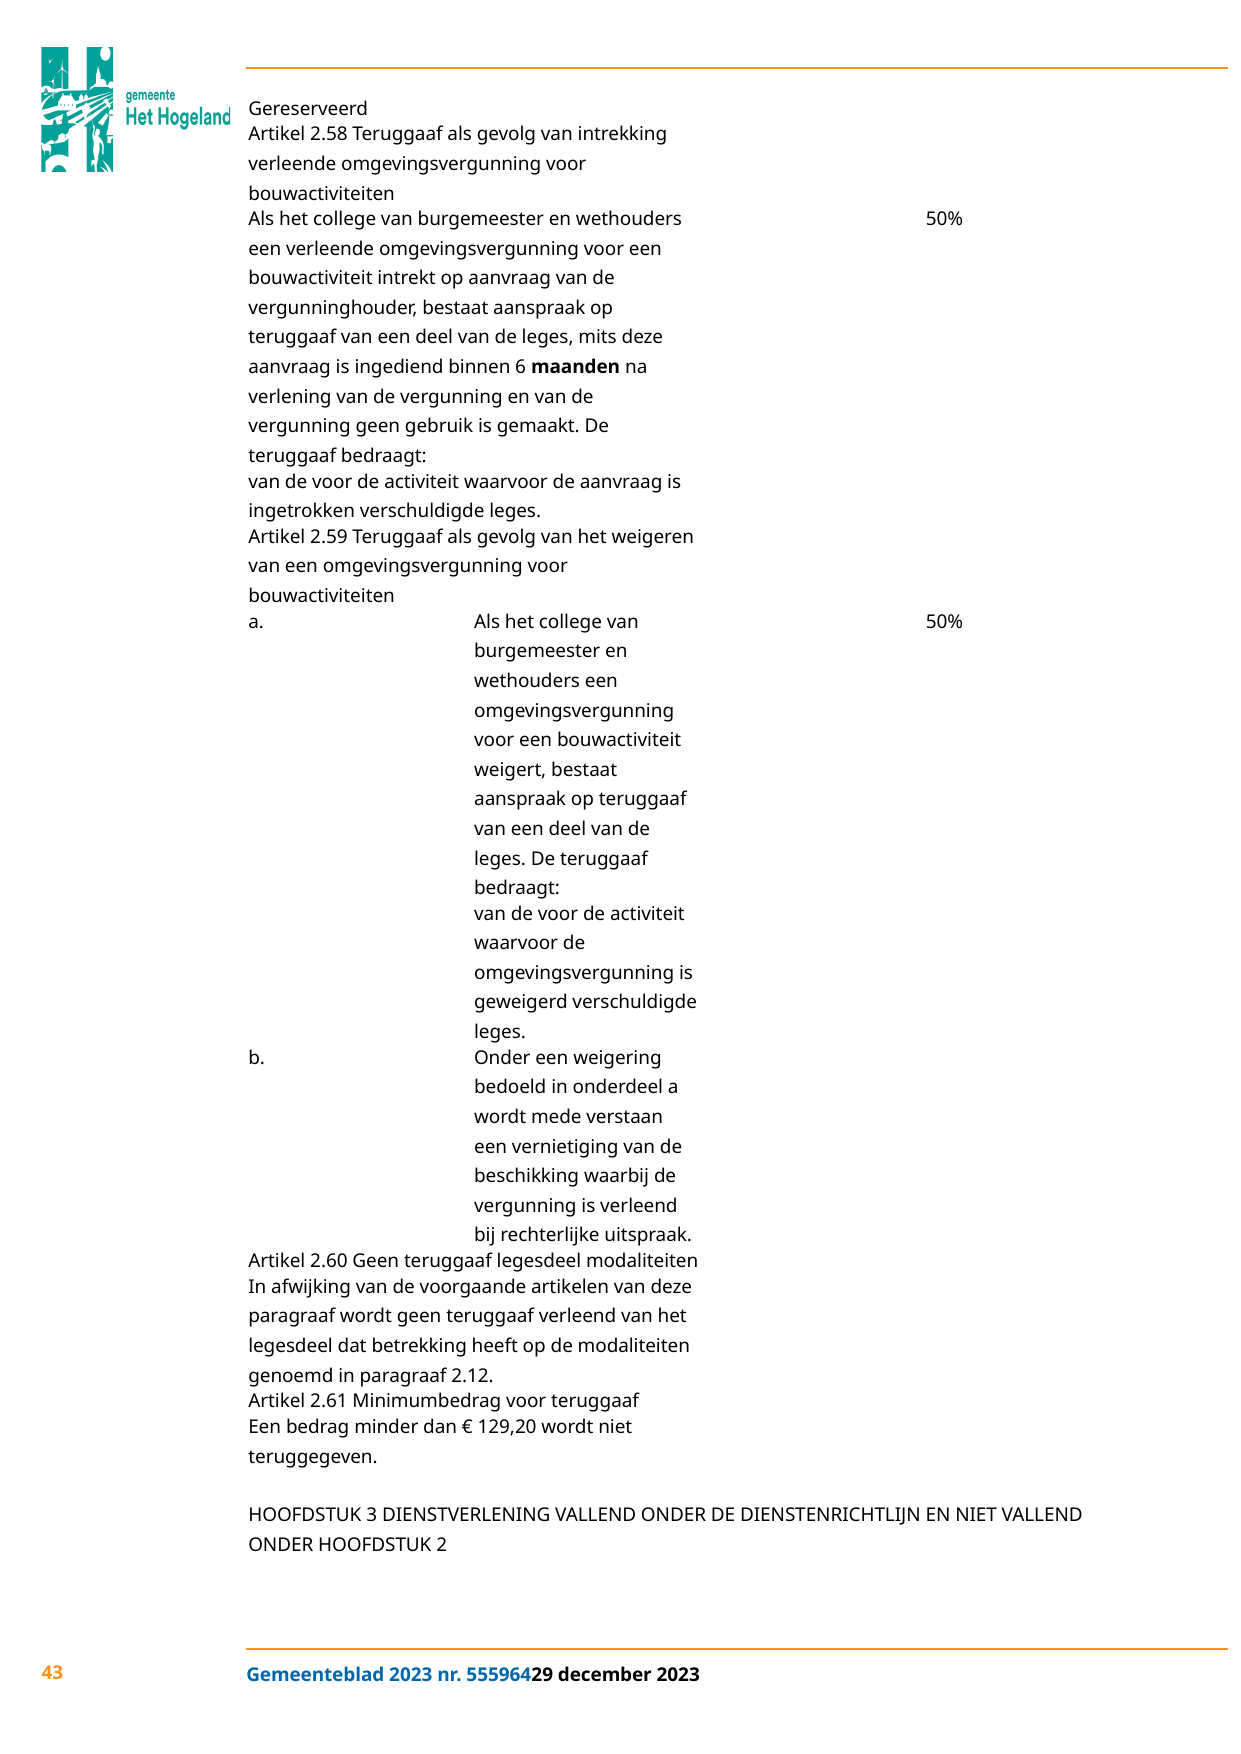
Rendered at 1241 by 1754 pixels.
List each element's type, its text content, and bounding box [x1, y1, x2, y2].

table_cell Als het college van burgemeester en wethouders een omgevingsvergunning voor een bouwactiviteit weigert, bestaat aanspraak op teruggaaf van een deel van de leges. De teruggaaf bedraagt: [474, 608, 700, 900]
table_cell [700, 121, 926, 205]
table_cell b. [248, 1044, 474, 1247]
table_cell [926, 95, 1152, 121]
table_cell Artikel 2.60 Geen teruggaaf legesdeel modaliteiten [248, 1247, 700, 1273]
table_cell [700, 1413, 926, 1468]
table_cell [926, 900, 1152, 1044]
table_cell 50% [926, 205, 1152, 468]
table_cell a. [248, 608, 474, 1044]
table_cell Als het college van burgemeester en wethouders een verleende omgevingsvergunning voor een bouwactiviteit intrekt op aanvraag van de vergunninghouder, bestaat aanspraak op teruggaaf van een deel van de leges, mits deze aanvraag is ingediend binnen 6 maanden na verlening van de vergunning en van de vergunning geen gebruik is gemaakt. De teruggaaf bedraagt: [248, 205, 700, 468]
table_cell Onder een weigering bedoeld in onderdeel a wordt mede verstaan een vernietiging van de beschikking waarbij de vergunning is verleend bij rechterlijke uitspraak. [474, 1044, 700, 1247]
table_cell Artikel 2.59 Teruggaaf als gevolg van het weigeren van een omgevingsvergunning voor bouwactiviteiten [248, 523, 700, 608]
picture [41, 47, 231, 172]
table_cell [700, 1247, 926, 1273]
table_cell 50% [926, 608, 1152, 900]
table_cell [926, 1044, 1152, 1247]
table_cell [700, 205, 926, 468]
table_cell [700, 468, 926, 523]
table_cell [926, 523, 1152, 608]
table_cell [700, 1044, 926, 1247]
table_cell Artikel 2.61 Minimumbedrag voor teruggaaf [248, 1388, 700, 1413]
table_cell In afwijking van de voorgaande artikelen van deze paragraaf wordt geen teruggaaf verleend van het legesdeel dat betrekking heeft op de modaliteiten genoemd in paragraaf 2.12. [248, 1273, 700, 1387]
table_cell [700, 608, 926, 900]
table_cell [700, 1388, 926, 1413]
table_cell Een bedrag minder dan € 129,20 wordt niet teruggegeven. [248, 1413, 700, 1468]
text HOOFDSTUK 3 DIENSTVERLENING VALLEND ONDER DE DIENSTENRICHTLIJN EN NIET VALLEND ONDER HOOFDSTUK 2 [248, 1501, 1152, 1557]
table_cell [926, 1247, 1152, 1273]
table_cell [926, 121, 1152, 205]
table_cell van de voor de activiteit waarvoor de aanvraag is ingetrokken verschuldigde leges. [248, 468, 700, 523]
table_cell [926, 1273, 1152, 1387]
table_cell Artikel 2.58 Teruggaaf als gevolg van intrekking verleende omgevingsvergunning voor bouwactiviteiten [248, 121, 700, 205]
table_cell Gereserveerd [248, 95, 700, 121]
table_cell [926, 1413, 1152, 1468]
table_cell van de voor de activiteit waarvoor de omgevingsvergunning is geweigerd verschuldigde leges. [474, 900, 700, 1044]
table_cell [700, 1273, 926, 1387]
table_cell [926, 468, 1152, 523]
table_cell [700, 95, 926, 121]
table_cell [700, 523, 926, 608]
table_cell [700, 900, 926, 1044]
table_cell [926, 1388, 1152, 1413]
